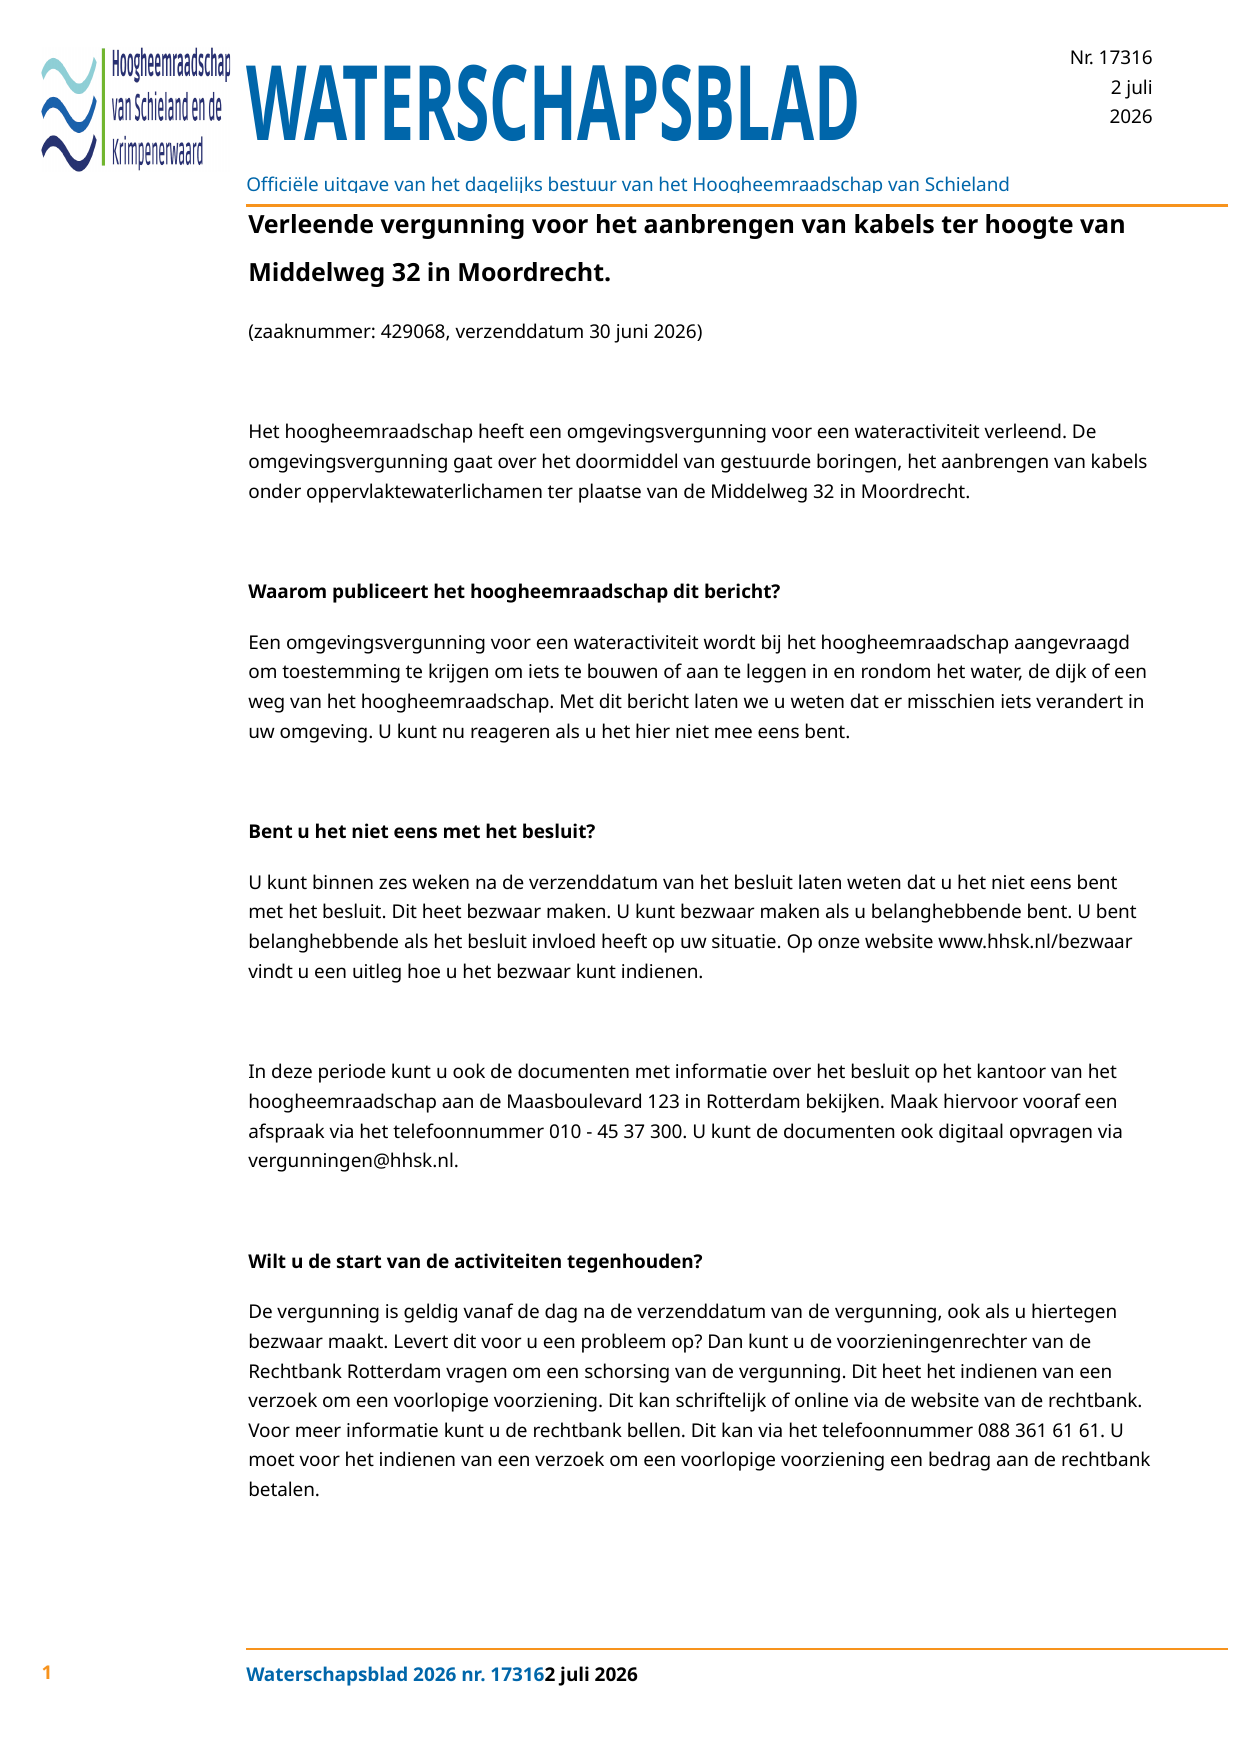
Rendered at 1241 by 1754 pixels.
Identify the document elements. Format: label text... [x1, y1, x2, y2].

text (zaaknummer: 429068, verzenddatum 30 juni 2026) [248, 318, 1152, 344]
text Bent u het niet eens met het besluit? [248, 819, 1152, 844]
text U kunt binnen zes weken na de verzenddatum van het besluit laten weten dat u het niet eens bent met het besluit. Dit heet bezwaar maken. U kunt bezwaar maken als u belanghebbende bent. U bent belanghebbende als het besluit invloed heeft op uw situatie. Op onze website www.hhsk.nl/bezwaar vindt u een uitleg hoe u het bezwaar kunt indienen. [248, 869, 1152, 984]
text Verleende vergunning voor het aanbrengen van kabels ter hoogte van Middelweg 32 in Moordrecht. [248, 207, 1152, 288]
text In deze periode kunt u ook de documenten met informatie over het besluit op het kantoor van het hoogheemraadschap aan de Maasboulevard 123 in Rotterdam bekijken. Maak hiervoor vooraf een afspraak via het telefoonnummer 010 - 45 37 300. U kunt de documenten ook digitaal opvragen via vergunningen@hhsk.nl. [248, 1059, 1152, 1173]
text De vergunning is geldig vanaf de dag na de verzenddatum van de vergunning, ook als u hiertegen bezwaar maakt. Levert dit voor u een probleem op? Dan kunt u de voorzieningenrechter van de Rechtbank Rotterdam vragen om een schorsing van de vergunning. Dit heet het indienen van een verzoek om een voorlopige voorziening. Dit kan schriftelijk of online via de website van de rechtbank. Voor meer informatie kunt u de rechtbank bellen. Dit kan via het telefoonnummer 088 361 61 61. U moet voor het indienen van een verzoek om een voorlopige voorziening een bedrag aan de rechtbank betalen. [248, 1299, 1152, 1502]
text Het hoogheemraadschap heeft een omgevingsvergunning voor een wateractiviteit verleend. De omgevingsvergunning gaat over het doormiddel van gestuurde boringen, het aanbrengen van kabels onder oppervlaktewaterlichamen ter plaatse van de Middelweg 32 in Moordrecht. [248, 419, 1152, 504]
text Een omgevingsvergunning voor een wateractiviteit wordt bij het hoogheemraadschap aangevraagd om toestemming te krijgen om iets te bouwen of aan te leggen in en rondom het water, de dijk of een weg van het hoogheemraadschap. Met dit bericht laten we u weten dat er misschien iets verandert in uw omgeving. U kunt nu reageren als u het hier niet mee eens bent. [248, 629, 1152, 744]
text Waarom publiceert het hoogheemraadschap dit bericht? [248, 579, 1152, 604]
text Wilt u de start van de activiteiten tegenhouden? [248, 1248, 1152, 1274]
picture [41, 47, 231, 172]
